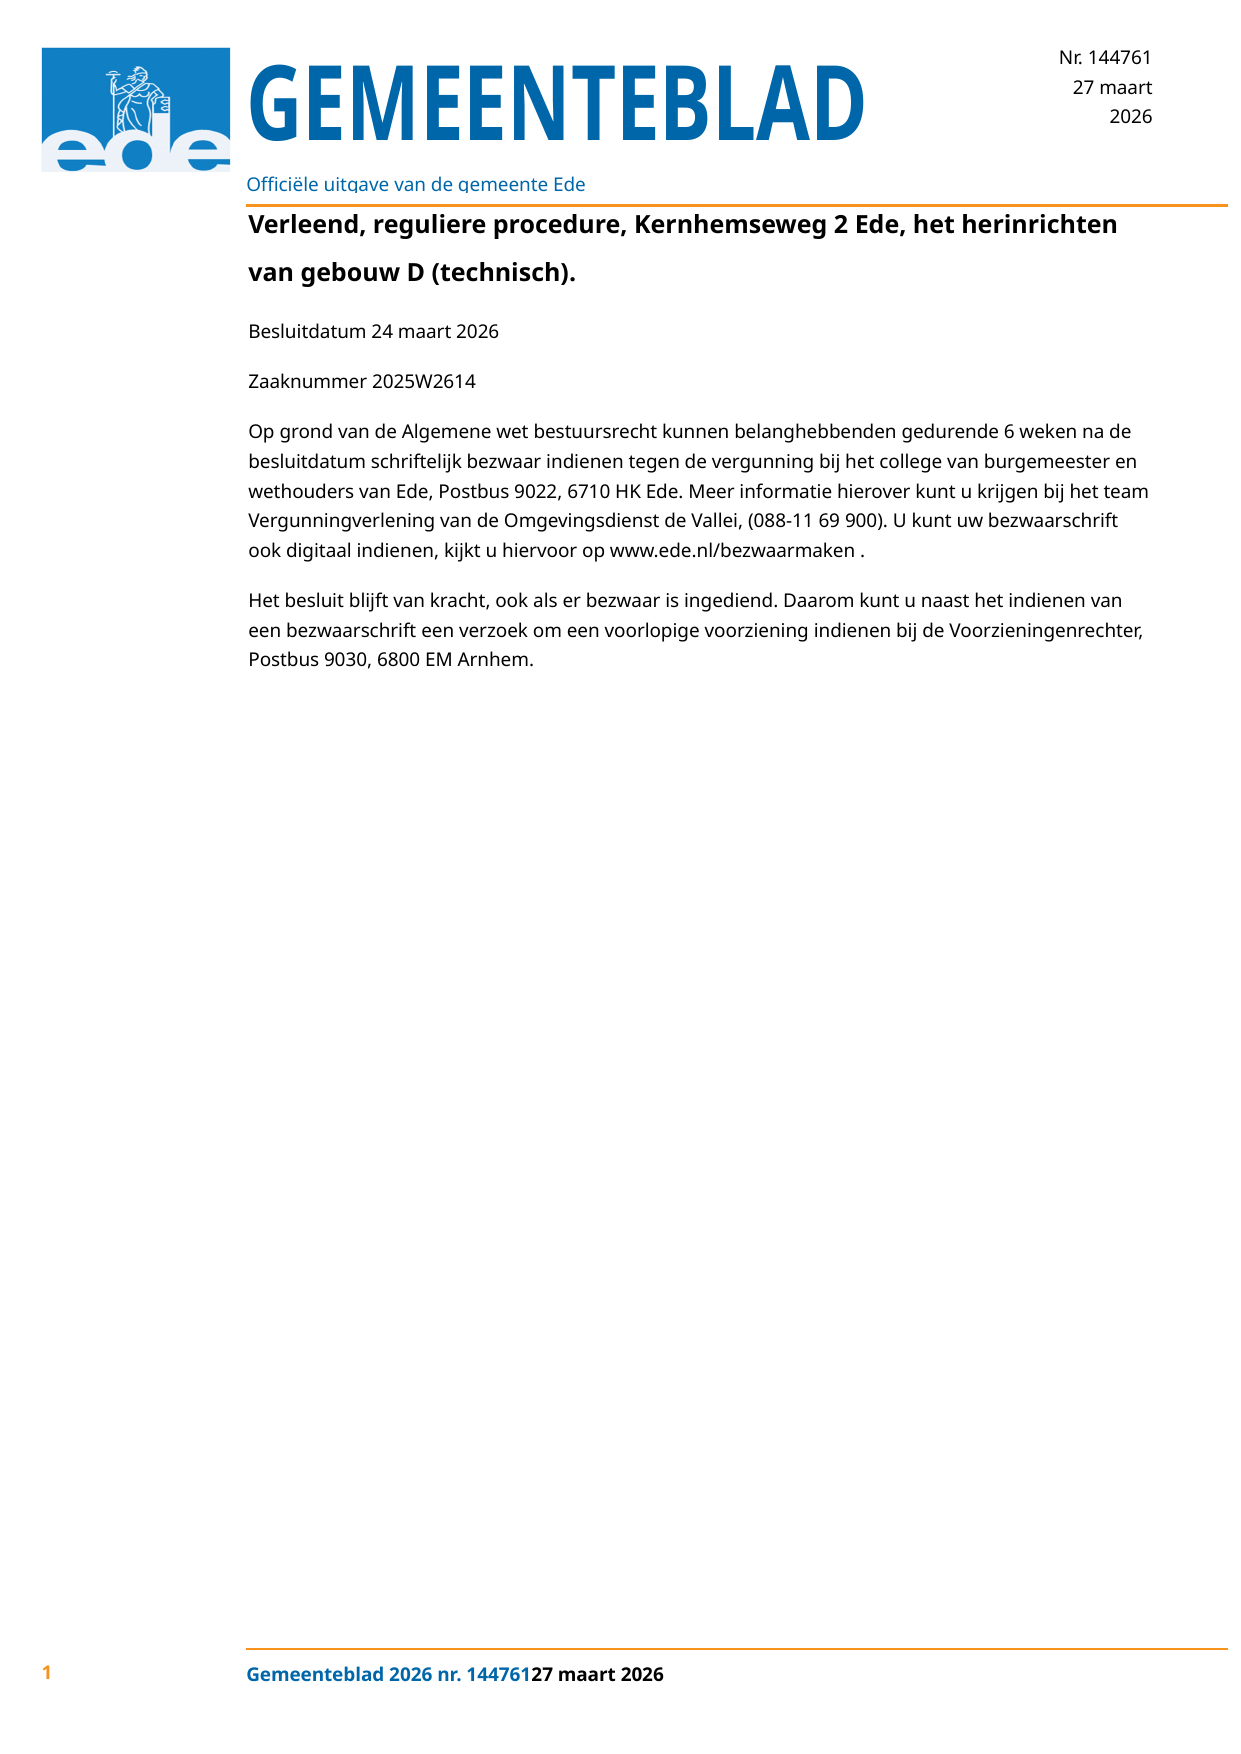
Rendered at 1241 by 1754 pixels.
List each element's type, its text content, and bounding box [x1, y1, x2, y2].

text Het besluit blijft van kracht, ook als er bezwaar is ingediend. Daarom kunt u naast het indienen van een bezwaarschrift een verzoek om een voorlopige voorziening indienen bij de Voorzieningenrechter, Postbus 9030, 6800 EM Arnhem. [248, 587, 1152, 672]
text Zaaknummer 2025W2614 [248, 368, 1152, 394]
text Op grond van de Algemene wet bestuursrecht kunnen belanghebbenden gedurende 6 weken na de besluitdatum schriftelijk bezwaar indienen tegen de vergunning bij het college van burgemeester en wethouders van Ede, Postbus 9022, 6710 HK Ede. Meer informatie hierover kunt u krijgen bij het team Vergunningverlening van de Omgevingsdienst de Vallei, (088-11 69 900). U kunt uw bezwaarschrift ook digitaal indienen, kijkt u hiervoor op www.ede.nl/bezwaarmaken . [248, 419, 1152, 563]
picture [41, 47, 231, 172]
text Besluitdatum 24 maart 2026 [248, 318, 1152, 344]
text Verleend, reguliere procedure, Kernhemseweg 2 Ede, het herinrichten van gebouw D (technisch). [248, 207, 1152, 288]
